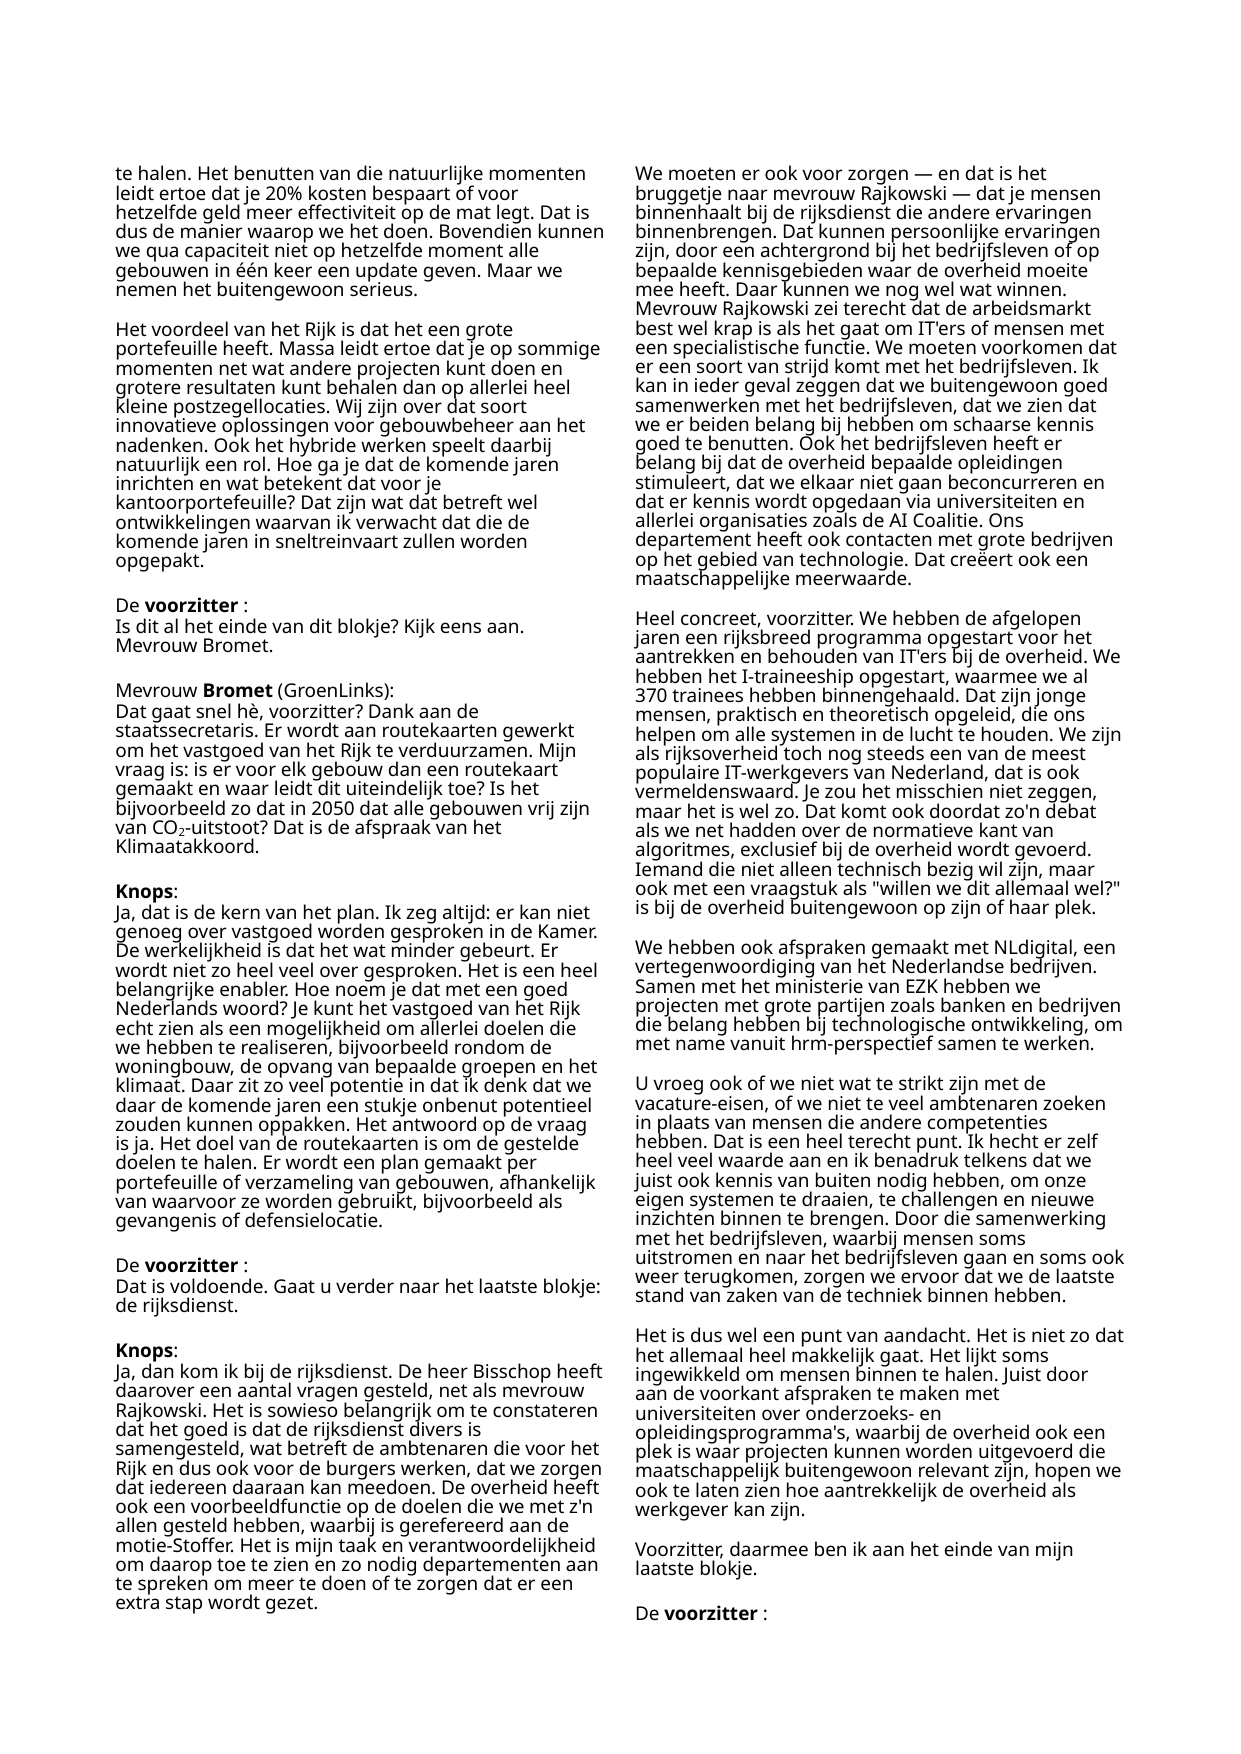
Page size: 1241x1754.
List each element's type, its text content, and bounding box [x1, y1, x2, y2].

text U vroeg ook of we niet wat te strikt zijn met de vacature-eisen, of we niet te veel ambtenaren zoeken in plaats van mensen die andere competenties hebben. Dat is een heel terecht punt. Ik hecht er zelf heel veel waarde aan en ik benadruk telkens dat we juist ook kennis van buiten nodig hebben, om onze eigen systemen te draaien, te challengen en nieuwe inzichten binnen te brengen. Door die samenwerking met het bedrijfsleven, waarbij mensen soms uitstromen en naar het bedrijfsleven gaan en soms ook weer terugkomen, zorgen we ervoor dat we de laatste stand van zaken van de techniek binnen hebben. [635, 1075, 1125, 1307]
text De voorzitter : [635, 1600, 1125, 1626]
text Het voordeel van het Rijk is dat het een grote portefeuille heeft. Massa leidt ertoe dat je op sommige momenten net wat andere projecten kunt doen en grotere resultaten kunt behalen dan op allerlei heel kleine postzegellocaties. Wij zijn over dat soort innovatieve oplossingen voor gebouwbeheer aan het nadenken. Ook het hybride werken speelt daarbij natuurlijk een rol. Hoe ga je dat de komende jaren inrichten en wat betekent dat voor je kantoorportefeuille? Dat zijn wat dat betreft wel ontwikkelingen waarvan ik verwacht dat die de komende jaren in sneltreinvaart zullen worden opgepakt. [115, 321, 605, 571]
text Dat is voldoende. Gaat u verder naar het laatste blokje: de rijksdienst. [115, 1278, 605, 1317]
text Ja, dat is de kern van het plan. Ik zeg altijd: er kan niet genoeg over vastgoed worden gesproken in de Kamer. De werkelijkheid is dat het wat minder gebeurt. Er wordt niet zo heel veel over gesproken. Het is een heel belangrijke enabler. Hoe noem je dat met een goed Nederlands woord? Je kunt het vastgoed van het Rijk echt zien als een mogelijkheid om allerlei doelen die we hebben te realiseren, bijvoorbeeld rondom de woningbouw, de opvang van bepaalde groepen en het klimaat. Daar zit zo veel potentie in dat ik denk dat we daar de komende jaren een stukje onbenut potentieel zouden kunnen oppakken. Het antwoord op de vraag is ja. Het doel van de routekaarten is om de gestelde doelen te halen. Er wordt een plan gemaakt per portefeuille of verzameling van gebouwen, afhankelijk van waarvoor ze worden gebruikt, bijvoorbeeld als gevangenis of defensielocatie. [115, 904, 605, 1231]
text te halen. Het benutten van die natuurlijke momenten leidt ertoe dat je 20% kosten bespaart of voor hetzelfde geld meer effectiviteit op de mat legt. Dat is dus de manier waarop we het doen. Bovendien kunnen we qua capaciteit niet op hetzelfde moment alle gebouwen in één keer een update geven. Maar we nemen het buitengewoon serieus. [115, 165, 605, 300]
text Dat gaat snel hè, voorzitter? Dank aan de staatssecretaris. Er wordt aan routekaarten gewerkt om het vastgoed van het Rijk te verduurzamen. Mijn vraag is: is er voor elk gebouw dan een routekaart gemaakt en waar leidt dit uiteindelijk toe? Is het bijvoorbeeld zo dat in 2050 dat alle gebouwen vrij zijn van CO2-uitstoot? Dat is de afspraak van het Klimaatakkoord. [115, 703, 605, 857]
text We moeten er ook voor zorgen — en dat is het bruggetje naar mevrouw Rajkowski — dat je mensen binnenhaalt bij de rijksdienst die andere ervaringen binnenbrengen. Dat kunnen persoonlijke ervaringen zijn, door een achtergrond bij het bedrijfsleven of op bepaalde kennisgebieden waar de overheid moeite mee heeft. Daar kunnen we nog wel wat winnen. Mevrouw Rajkowski zei terecht dat de arbeidsmarkt best wel krap is als het gaat om IT'ers of mensen met een specialistische functie. We moeten voorkomen dat er een soort van strijd komt met het bedrijfsleven. Ik kan in ieder geval zeggen dat we buitengewoon goed samenwerken met het bedrijfsleven, dat we zien dat we er beiden belang bij hebben om schaarse kennis goed te benutten. Ook het bedrijfsleven heeft er belang bij dat de overheid bepaalde opleidingen stimuleert, dat we elkaar niet gaan beconcurreren en dat er kennis wordt opgedaan via universiteiten en allerlei organisaties zoals de AI Coalitie. Ons departement heeft ook contacten met grote bedrijven op het gebied van technologie. Dat creëert ook een maatschappelijke meerwaarde. [635, 165, 1125, 589]
text Knops: [115, 1337, 605, 1363]
text Knops: [115, 878, 605, 904]
text De voorzitter : [115, 592, 605, 618]
text Het is dus wel een punt van aandacht. Het is niet zo dat het allemaal heel makkelijk gaat. Het lijkt soms ingewikkeld om mensen binnen te halen. Juist door aan de voorkant afspraken te maken met universiteiten over onderzoeks- en opleidingsprogramma's, waarbij de overheid ook een plek is waar projecten kunnen worden uitgevoerd die maatschappelijk buitengewoon relevant zijn, hopen we ook te laten zien hoe aantrekkelijk de overheid als werkgever kan zijn. [635, 1327, 1125, 1520]
text We hebben ook afspraken gemaakt met NLdigital, een vertegenwoordiging van het Nederlandse bedrijven. Samen met het ministerie van EZK hebben we projecten met grote partijen zoals banken en bedrijven die belang hebben bij technologische ontwikkeling, om met name vanuit hrm-perspectief samen te werken. [635, 939, 1125, 1055]
text De voorzitter : [115, 1252, 605, 1278]
text Voorzitter, daarmee ben ik aan het einde van mijn laatste blokje. [635, 1541, 1125, 1579]
text Heel concreet, voorzitter. We hebben de afgelopen jaren een rijksbreed programma opgestart voor het aantrekken en behouden van IT'ers bij de overheid. We hebben het I-traineeship opgestart, waarmee we al 370 trainees hebben binnengehaald. Dat zijn jonge mensen, praktisch en theoretisch opgeleid, die ons helpen om alle systemen in de lucht te houden. We zijn als rijksoverheid toch nog steeds een van de meest populaire IT-werkgevers van Nederland, dat is ook vermeldenswaard. Je zou het misschien niet zeggen, maar het is wel zo. Dat komt ook doordat zo'n debat als we net hadden over de normatieve kant van algoritmes, exclusief bij de overheid wordt gevoerd. Iemand die niet alleen technisch bezig wil zijn, maar ook met een vraagstuk als "willen we dit allemaal wel?" is bij de overheid buitengewoon op zijn of haar plek. [635, 610, 1125, 918]
text Is dit al het einde van dit blokje? Kijk eens aan. Mevrouw Bromet. [115, 618, 605, 657]
text Ja, dan kom ik bij de rijksdienst. De heer Bisschop heeft daarover een aantal vragen gesteld, net als mevrouw Rajkowski. Het is sowieso belangrijk om te constateren dat het goed is dat de rijksdienst divers is samengesteld, wat betreft de ambtenaren die voor het Rijk en dus ook voor de burgers werken, dat we zorgen dat iedereen daaraan kan meedoen. De overheid heeft ook een voorbeeldfunctie op de doelen die we met z'n allen gesteld hebben, waarbij is gerefereerd aan de motie-Stoffer. Het is mijn taak en verantwoordelijkheid om daarop toe te zien en zo nodig departementen aan te spreken om meer te doen of te zorgen dat er een extra stap wordt gezet. [115, 1363, 605, 1614]
text Mevrouw Bromet (GroenLinks): [115, 677, 605, 703]
